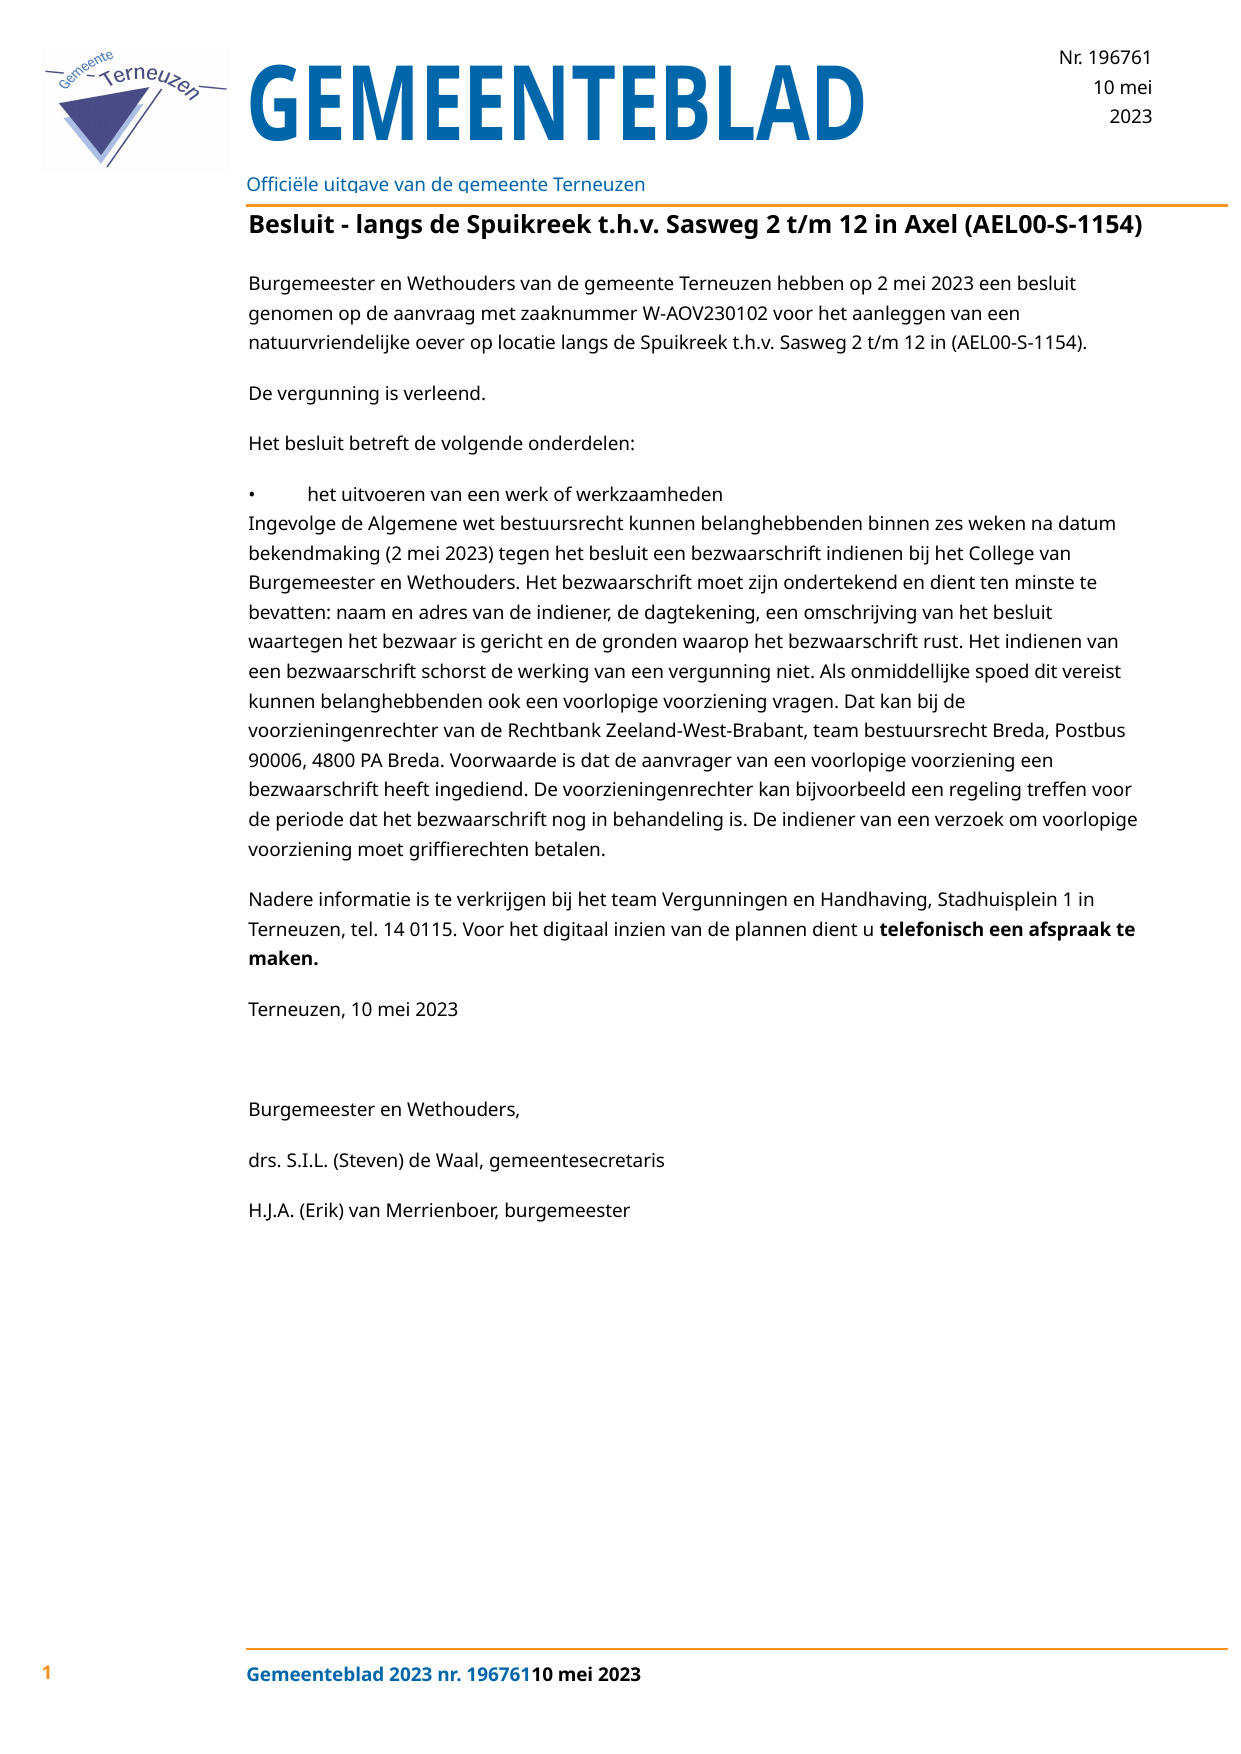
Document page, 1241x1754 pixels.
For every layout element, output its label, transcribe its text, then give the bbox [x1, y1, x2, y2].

text Het besluit betreft de volgende onderdelen: [248, 430, 1152, 456]
text Nadere informatie is te verkrijgen bij het team Vergunningen en Handhaving, Stadhuisplein 1 in Terneuzen, tel. 14 0115. Voor het digitaal inzien van de plannen dient u telefonisch een afspraak te maken. [248, 886, 1152, 971]
text Burgemeester en Wethouders, [248, 1097, 1152, 1122]
list het uitvoeren van een werk of werkzaamheden [248, 481, 1152, 506]
picture [41, 47, 231, 172]
text De vergunning is verleend. [248, 380, 1152, 406]
text Besluit - langs de Spuikreek t.h.v. Sasweg 2 t/m 12 in Axel (AEL00-S-1154) [248, 207, 1152, 241]
text H.J.A. (Erik) van Merrienboer, burgemeester [248, 1197, 1152, 1223]
text Burgemeester en Wethouders van de gemeente Terneuzen hebben op 2 mei 2023 een besluit genomen op de aanvraag met zaaknummer W-AOV230102 voor het aanleggen van een natuurvriendelijke oever op locatie langs de Spuikreek t.h.v. Sasweg 2 t/m 12 in (AEL00-S-1154). [248, 270, 1152, 355]
text drs. S.I.L. (Steven) de Waal, gemeentesecretaris [248, 1147, 1152, 1173]
text Terneuzen, 10 mei 2023 [248, 996, 1152, 1021]
text Ingevolge de Algemene wet bestuursrecht kunnen belanghebbenden binnen zes weken na datum bekendmaking (2 mei 2023) tegen het besluit een bezwaarschrift indienen bij het College van Burgemeester en Wethouders. Het bezwaarschrift moet zijn ondertekend en dient ten minste te bevatten: naam en adres van de indiener, de dagtekening, een omschrijving van het besluit waartegen het bezwaar is gericht en de gronden waarop het bezwaarschrift rust. Het indienen van een bezwaarschrift schorst de werking van een vergunning niet. Als onmiddellijke spoed dit vereist kunnen belanghebbenden ook een voorlopige voorziening vragen. Dat kan bij de voorzieningenrechter van de Rechtbank Zeeland-West-Brabant, team bestuursrecht Breda, Postbus 90006, 4800 PA Breda. Voorwaarde is dat de aanvrager van een voorlopige voorziening een bezwaarschrift heeft ingediend. De voorzieningenrechter kan bijvoorbeeld een regeling treffen voor de periode dat het bezwaarschrift nog in behandeling is. De indiener van een verzoek om voorlopige voorziening moet griffierechten betalen. [248, 510, 1152, 861]
